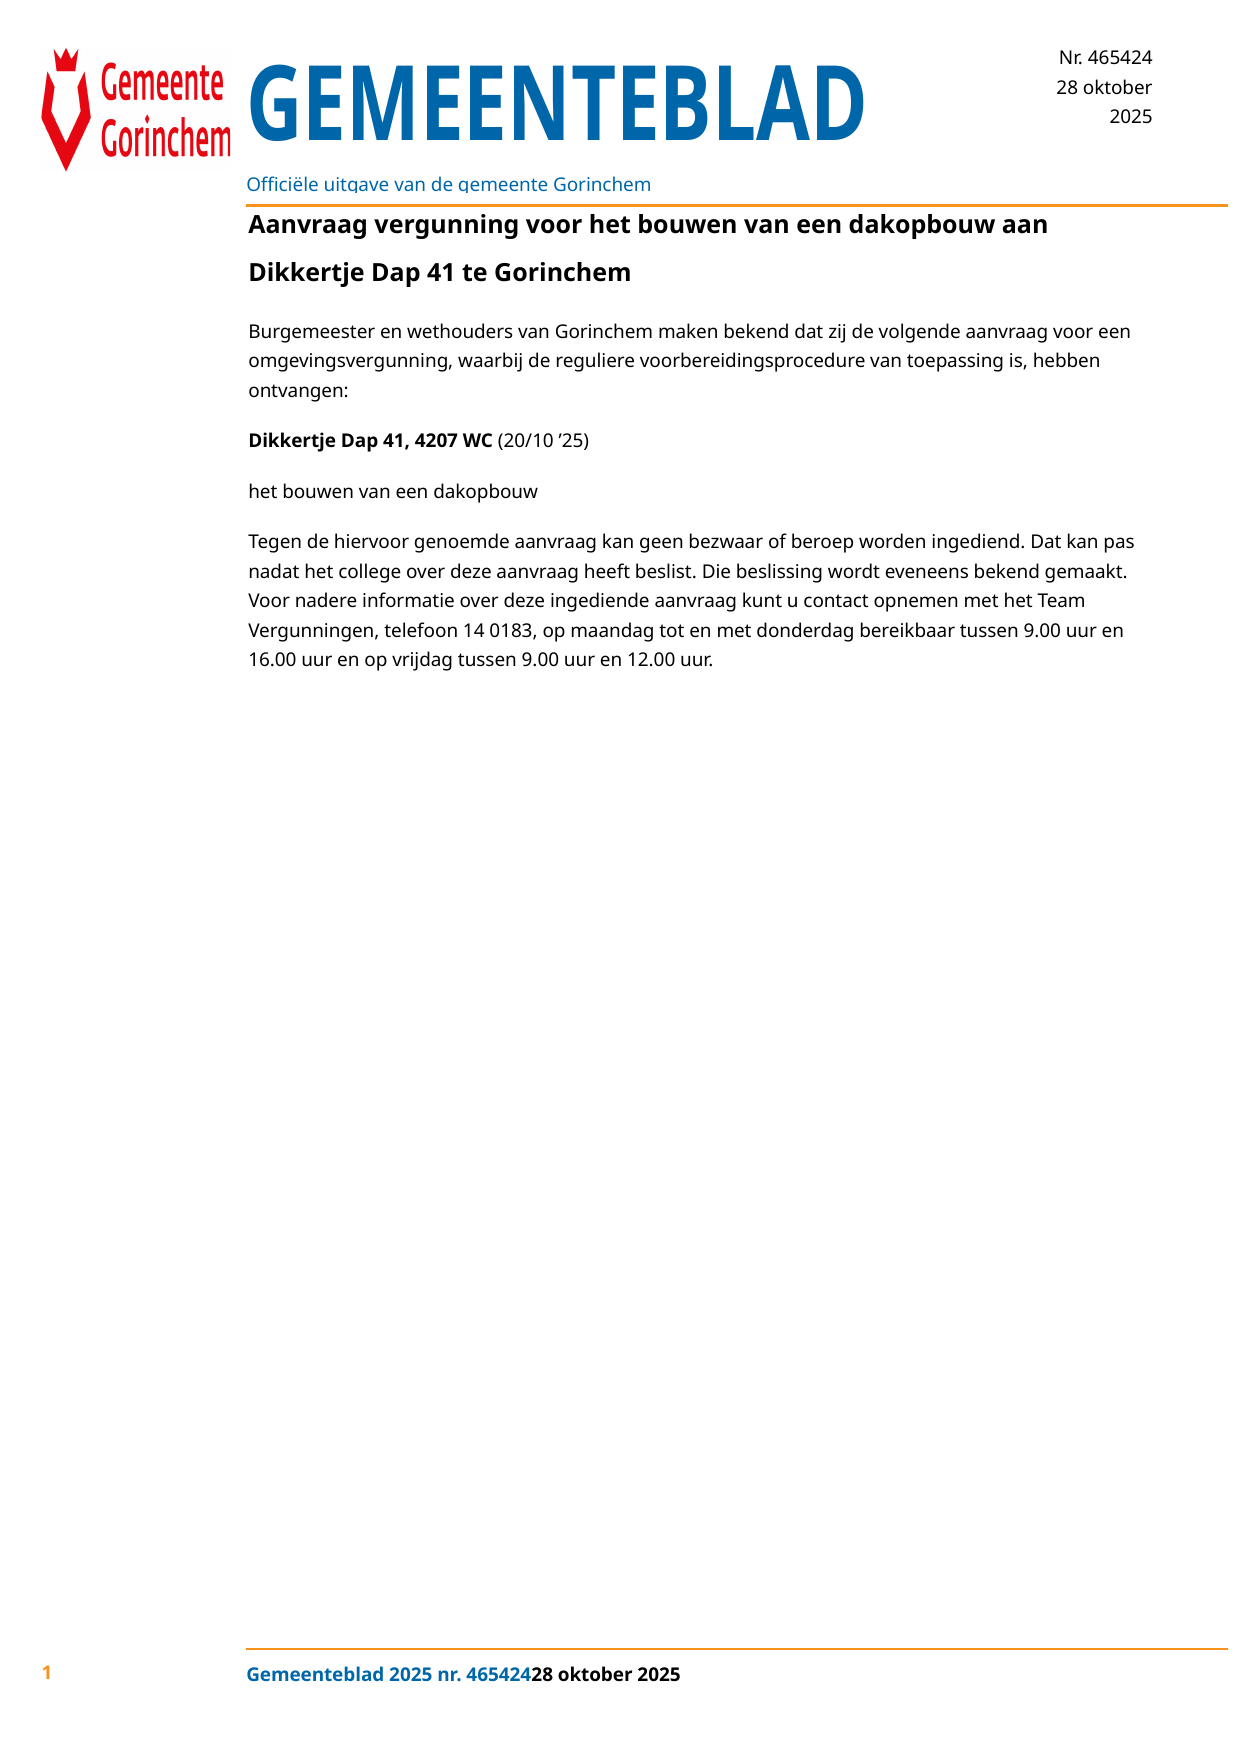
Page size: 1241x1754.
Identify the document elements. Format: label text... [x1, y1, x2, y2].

text Burgemeester en wethouders van Gorinchem maken bekend dat zij de volgende aanvraag voor een omgevingsvergunning, waarbij de reguliere voorbereidingsprocedure van toepassing is, hebben ontvangen: [248, 318, 1152, 403]
text Dikkertje Dap 41, 4207 WC (20/10 ’25) [248, 427, 1152, 453]
picture [41, 47, 231, 172]
text Tegen de hiervoor genoemde aanvraag kan geen bezwaar of beroep worden ingediend. Dat kan pas nadat het college over deze aanvraag heeft beslist. Die beslissing wordt eveneens bekend gemaakt. Voor nadere informatie over deze ingediende aanvraag kunt u contact opnemen met het Team Vergunningen, telefoon 14 0183, op maandag tot en met donderdag bereikbaar tussen 9.00 uur en 16.00 uur en op vrijdag tussen 9.00 uur en 12.00 uur. [248, 528, 1152, 672]
text het bouwen van een dakopbouw [248, 478, 1152, 504]
text Aanvraag vergunning voor het bouwen van een dakopbouw aan Dikkertje Dap 41 te Gorinchem [248, 207, 1152, 288]
